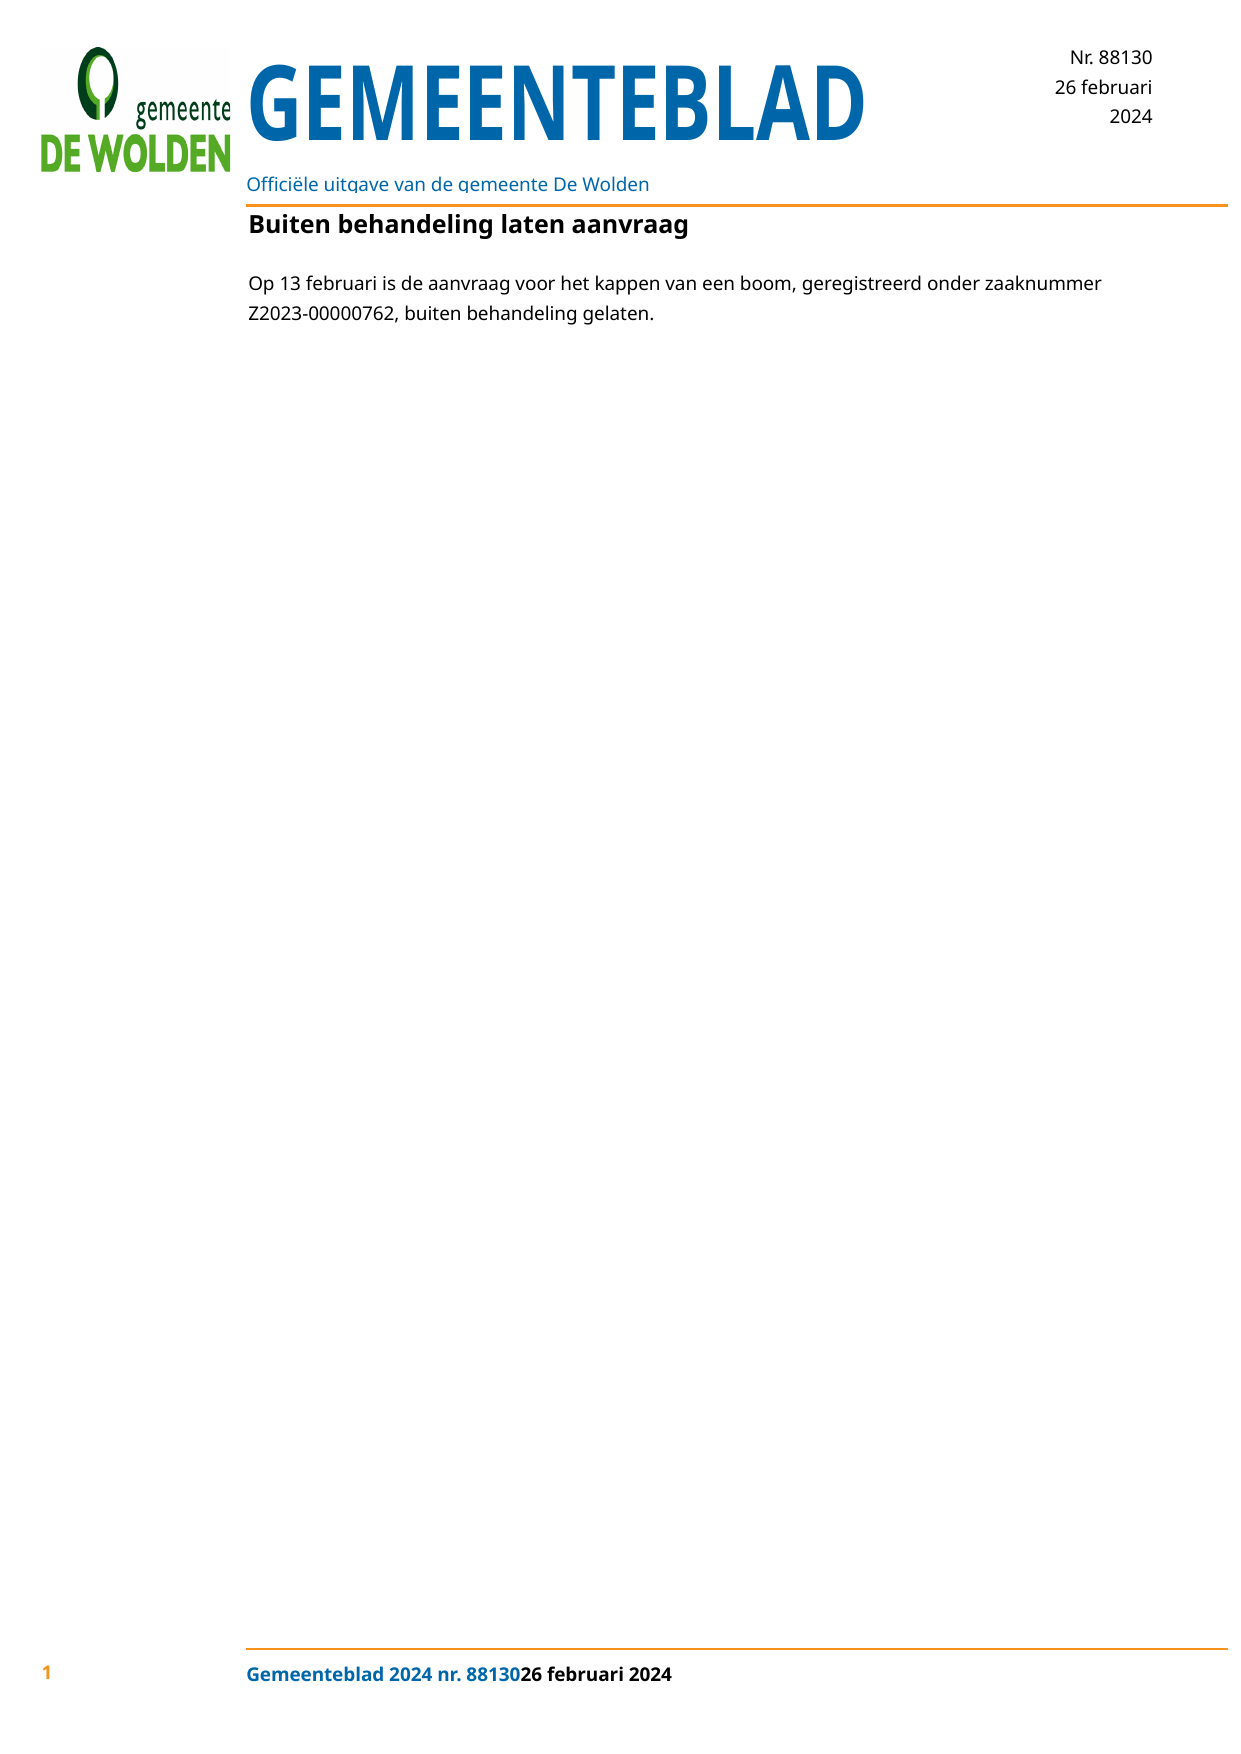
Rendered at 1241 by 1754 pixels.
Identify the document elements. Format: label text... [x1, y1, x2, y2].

text Op 13 februari is de aanvraag voor het kappen van een boom, geregistreerd onder zaaknummer Z2023-00000762, buiten behandeling gelaten. [248, 270, 1152, 326]
picture [41, 47, 231, 172]
text Buiten behandeling laten aanvraag [248, 207, 1152, 241]
